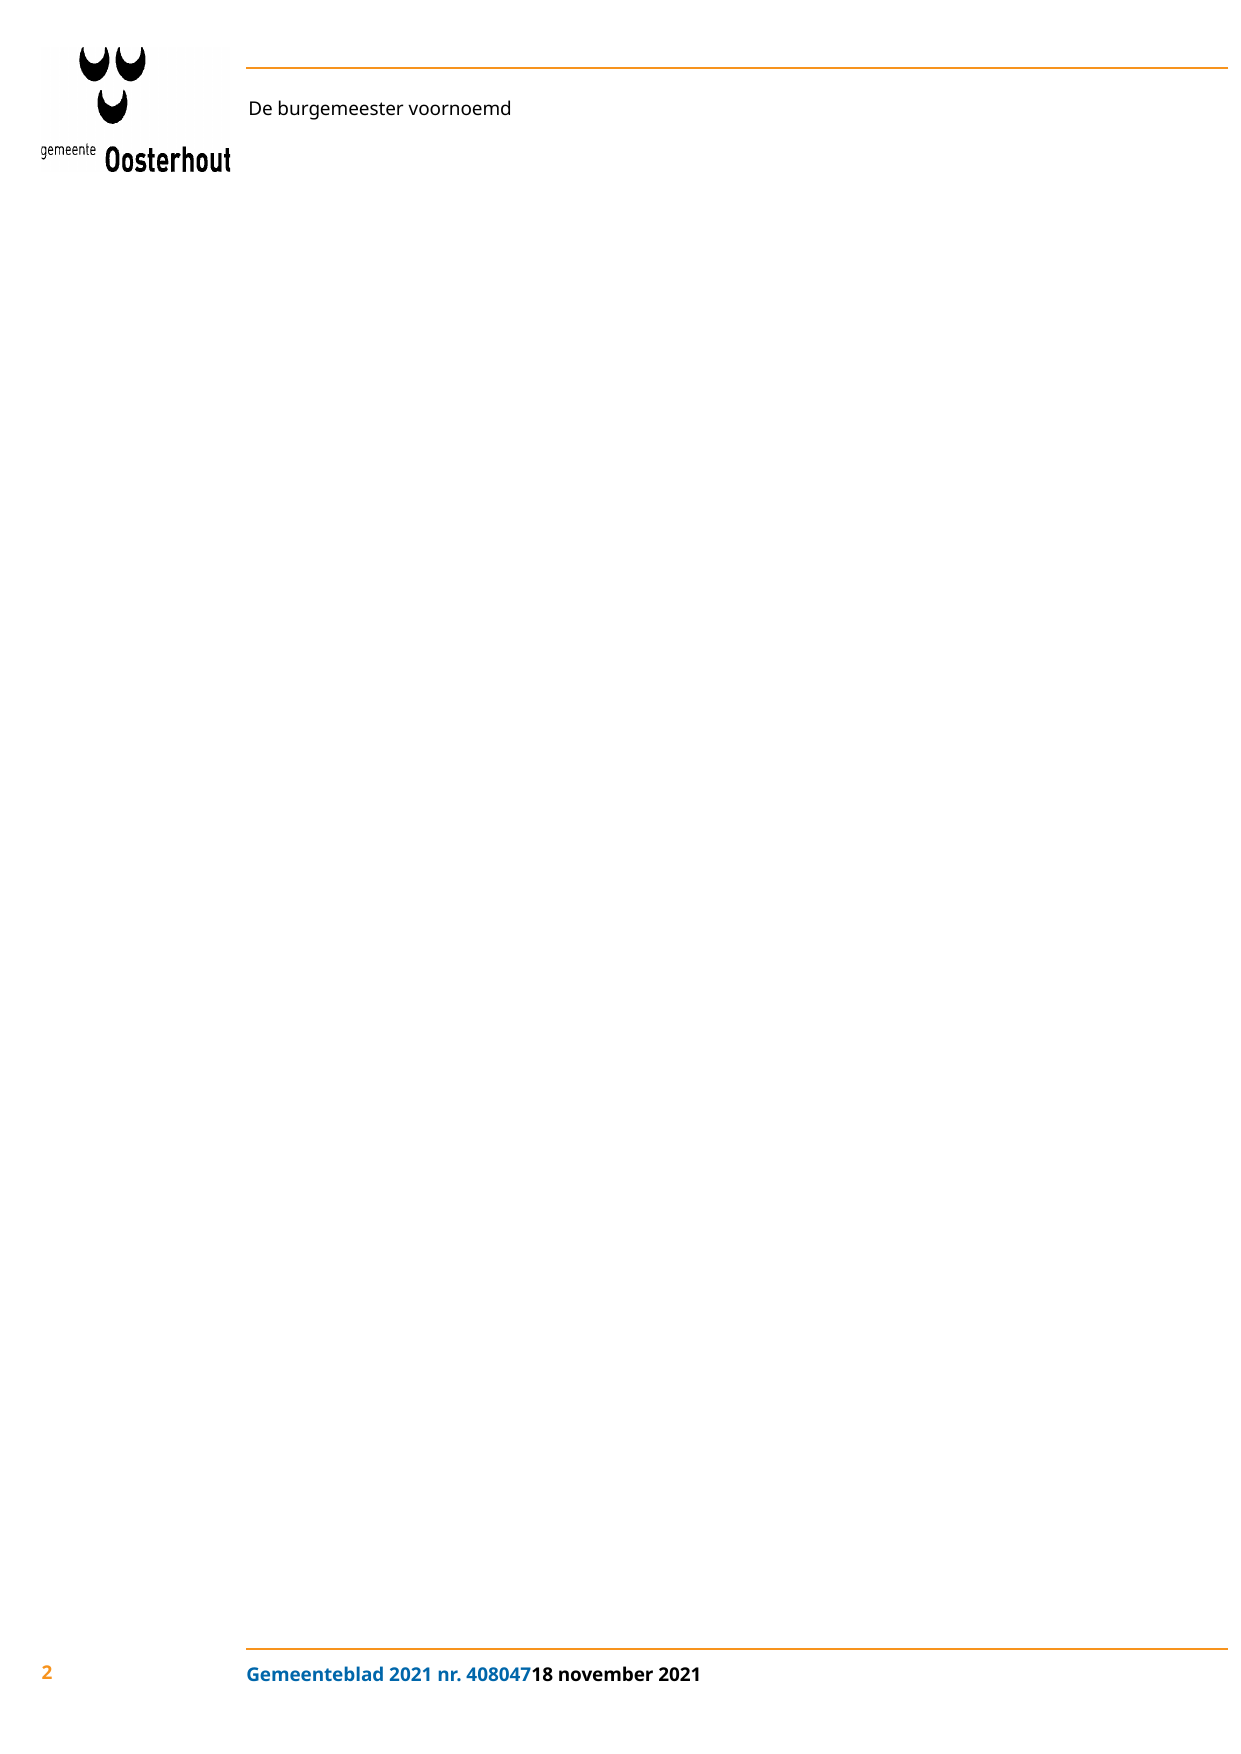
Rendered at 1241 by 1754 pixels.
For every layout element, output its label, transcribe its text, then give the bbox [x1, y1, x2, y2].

text De burgemeester voornoemd [248, 95, 1152, 121]
picture [41, 47, 231, 172]
